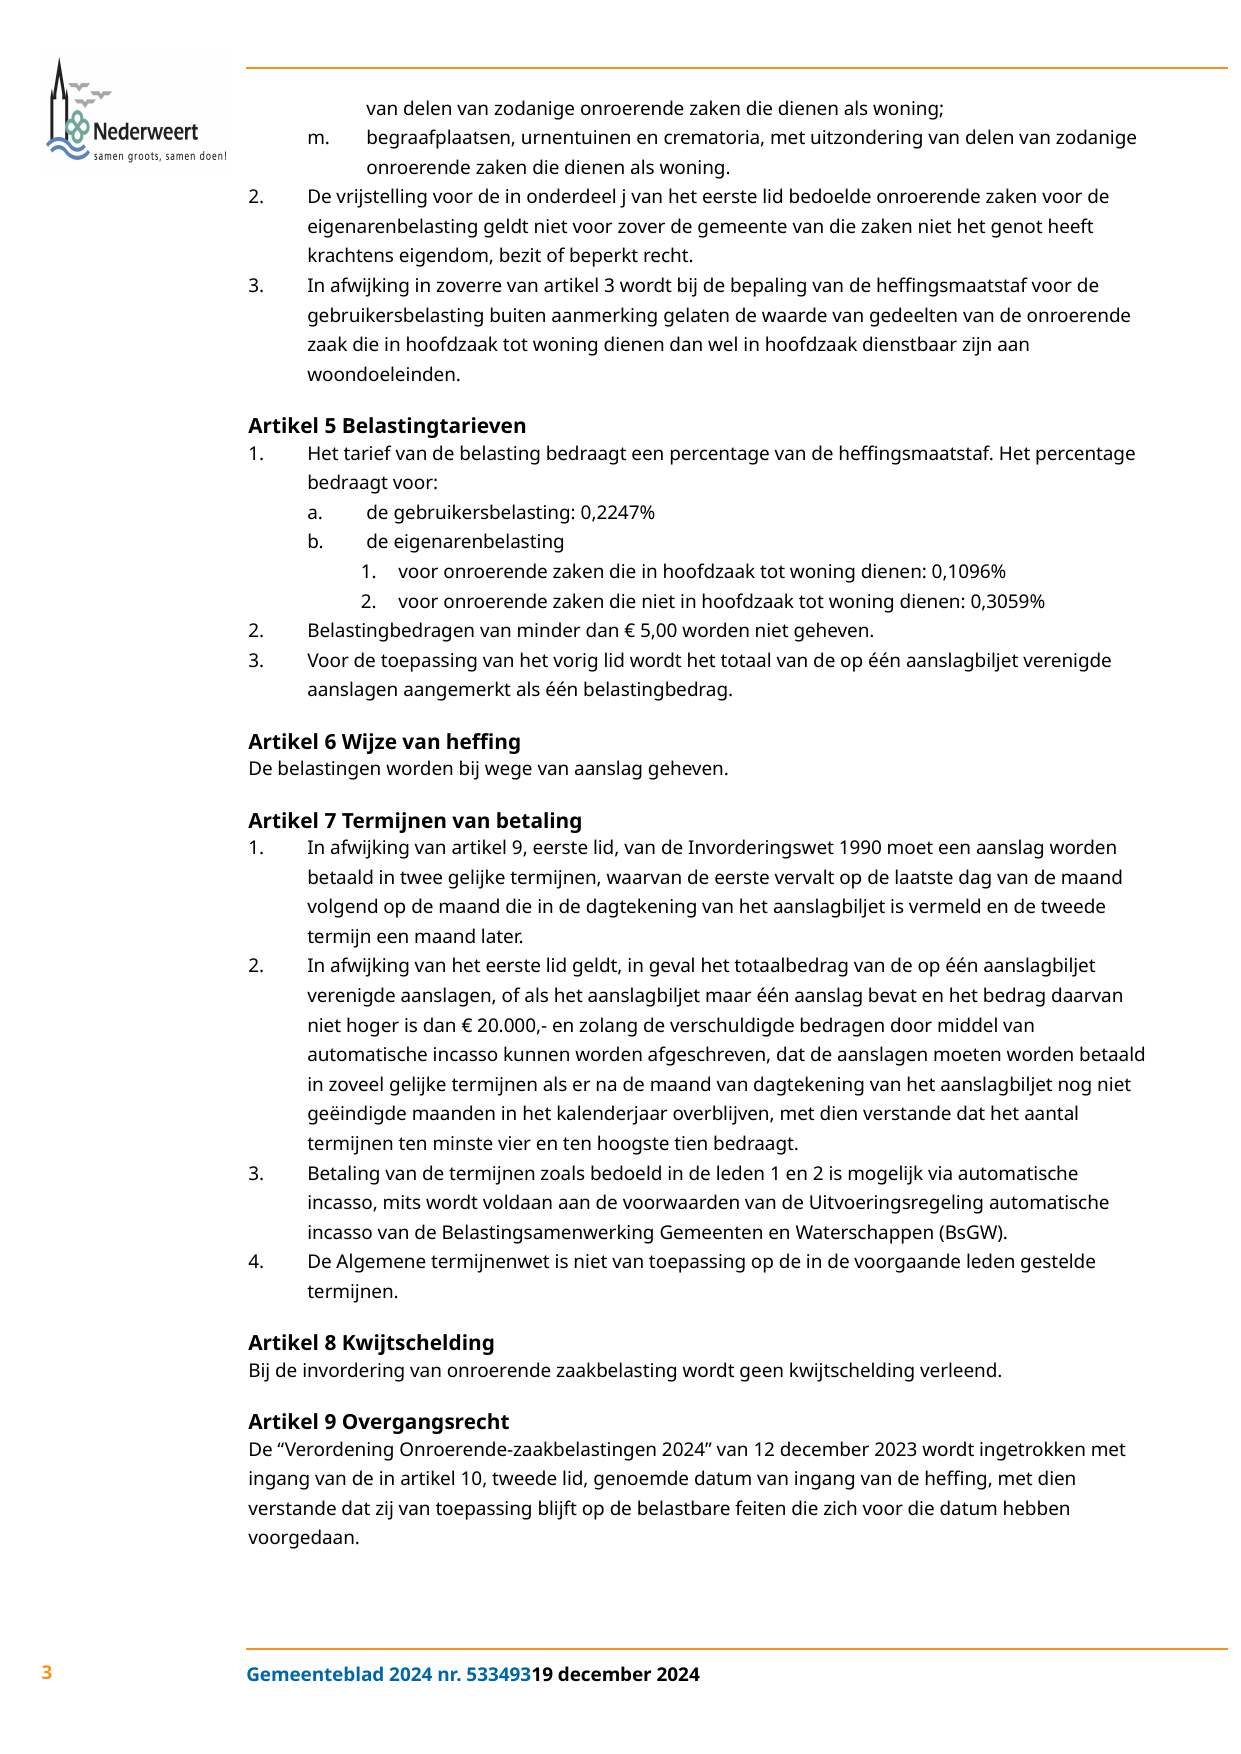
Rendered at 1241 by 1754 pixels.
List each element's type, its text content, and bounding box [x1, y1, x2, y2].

text Artikel 8 Kwijtschelding [248, 1328, 1152, 1357]
list In afwijking van artikel 9, eerste lid, van de Invorderingswet 1990 moet een aanslag worden betaald in twee gelijke termijnen, waarvan de eerste vervalt op de laatste dag van de maand volgend op de maand die in de dagtekening van het aanslagbiljet is vermeld en de tweede termijn een maand later. [248, 834, 1152, 949]
list de eigenarenbelasting [307, 529, 1152, 554]
text Artikel 7 Termijnen van betaling [248, 806, 1152, 834]
text Artikel 5 Belastingtarieven [248, 411, 1152, 440]
text De “Verordening Onroerende-zaakbelastingen 2024” van 12 december 2023 wordt ingetrokken met ingang van de in artikel 10, tweede lid, genoemde datum van ingang van de heffing, met dien verstande dat zij van toepassing blijft op de belastbare feiten die zich voor die datum hebben voorgedaan. [248, 1436, 1152, 1550]
list begraafplaatsen, urnentuinen en crematoria, met uitzondering van delen van zodanige onroerende zaken die dienen als woning. [307, 124, 1152, 180]
list van delen van zodanige onroerende zaken die dienen als woning; [307, 95, 1152, 121]
list De Algemene termijnenwet is niet van toepassing op de in de voorgaande leden gestelde termijnen. [248, 1248, 1152, 1304]
list Voor de toepassing van het vorig lid wordt het totaal van de op één aanslagbiljet verenigde aanslagen aangemerkt als één belastingbedrag. [248, 647, 1152, 702]
text Artikel 9 Overgangsrecht [248, 1407, 1152, 1436]
list voor onroerende zaken die in hoofdzaak tot woning dienen: 0,1096% [361, 558, 1152, 584]
list Belastingbedragen van minder dan € 5,00 worden niet geheven. [248, 617, 1152, 643]
picture [41, 47, 231, 172]
list In afwijking in zoverre van artikel 3 wordt bij de bepaling van de heffingsmaatstaf voor de gebruikersbelasting buiten aanmerking gelaten de waarde van gedeelten van de onroerende zaak die in hoofdzaak tot woning dienen dan wel in hoofdzaak dienstbaar zijn aan woondoeleinden. [248, 272, 1152, 387]
text De belastingen worden bij wege van aanslag geheven. [248, 755, 1152, 781]
list voor onroerende zaken die niet in hoofdzaak tot woning dienen: 0,3059% [361, 588, 1152, 613]
list De vrijstelling voor de in onderdeel j van het eerste lid bedoelde onroerende zaken voor de eigenarenbelasting geldt niet voor zover de gemeente van die zaken niet het genot heeft krachtens eigendom, bezit of beperkt recht. [248, 183, 1152, 268]
list de gebruikersbelasting: 0,2247% [307, 499, 1152, 525]
list Het tarief van de belasting bedraagt een percentage van de heffingsmaatstaf. Het percentage bedraagt voor: [248, 440, 1152, 495]
text Bij de invordering van onroerende zaakbelasting wordt geen kwijtschelding verleend. [248, 1357, 1152, 1383]
list In afwijking van het eerste lid geldt, in geval het totaalbedrag van de op één aanslagbiljet verenigde aanslagen, of als het aanslagbiljet maar één aanslag bevat en het bedrag daarvan niet hoger is dan € 20.000,- en zolang de verschuldigde bedragen door middel van automatische incasso kunnen worden afgeschreven, dat de aanslagen moeten worden betaald in zoveel gelijke termijnen als er na de maand van dagtekening van het aanslagbiljet nog niet geëindigde maanden in het kalenderjaar overblijven, met dien verstande dat het aantal termijnen ten minste vier en ten hoogste tien bedraagt. [248, 953, 1152, 1156]
text Artikel 6 Wijze van heffing [248, 727, 1152, 755]
list Betaling van de termijnen zoals bedoeld in de leden 1 en 2 is mogelijk via automatische incasso, mits wordt voldaan aan de voorwaarden van de Uitvoeringsregeling automatische incasso van de Belastingsamenwerking Gemeenten en Waterschappen (BsGW). [248, 1160, 1152, 1244]
